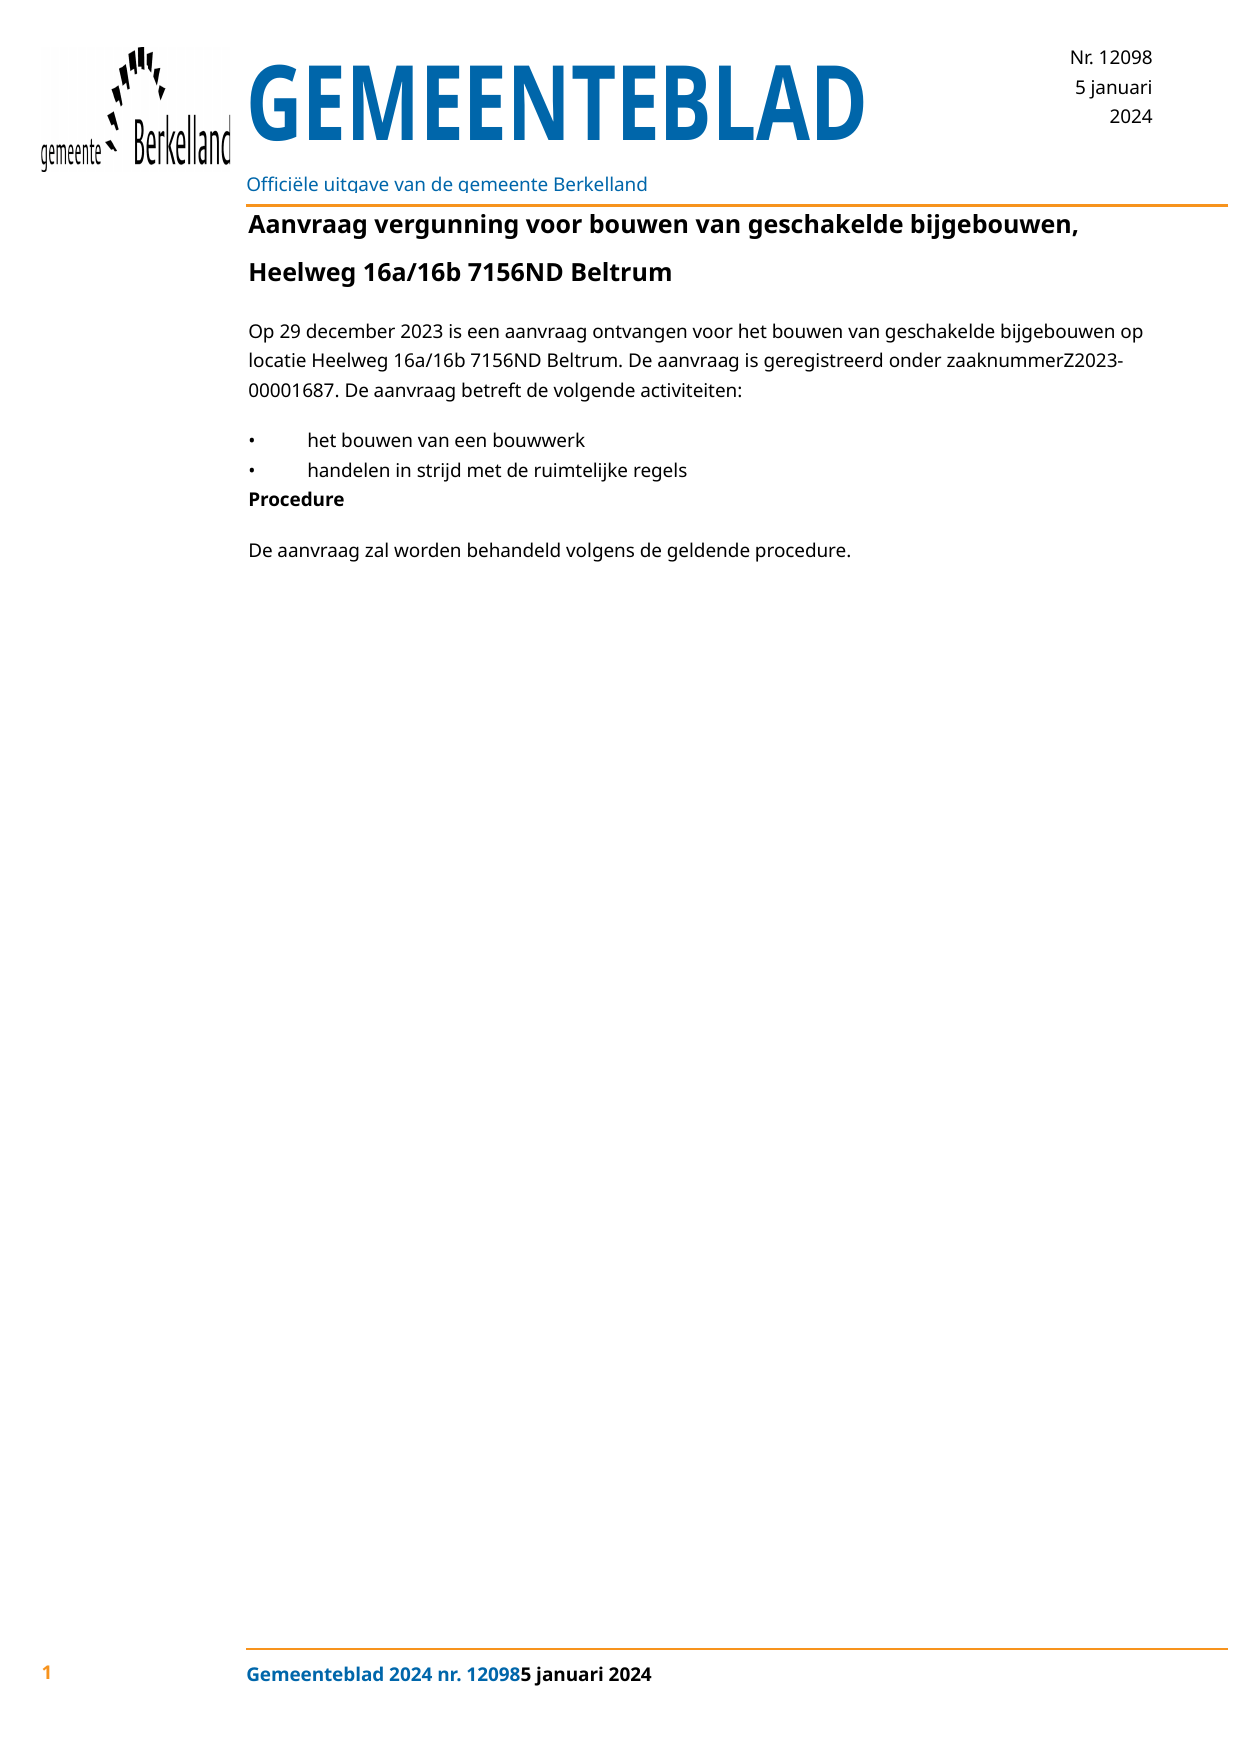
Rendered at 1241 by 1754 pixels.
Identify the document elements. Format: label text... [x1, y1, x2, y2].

text Aanvraag vergunning voor bouwen van geschakelde bijgebouwen, Heelweg 16a/16b 7156ND Beltrum [248, 207, 1152, 288]
picture [41, 47, 231, 172]
text De aanvraag zal worden behandeld volgens de geldende procedure. [248, 537, 1152, 563]
text Procedure [248, 487, 1152, 512]
text Op 29 december 2023 is een aanvraag ontvangen voor het bouwen van geschakelde bijgebouwen op locatie Heelweg 16a/16b 7156ND Beltrum. De aanvraag is geregistreerd onder zaaknummerZ2023-00001687. De aanvraag betreft de volgende activiteiten: [248, 318, 1152, 403]
list handelen in strijd met de ruimtelijke regels [248, 457, 1152, 483]
list het bouwen van een bouwwerk [248, 427, 1152, 453]
